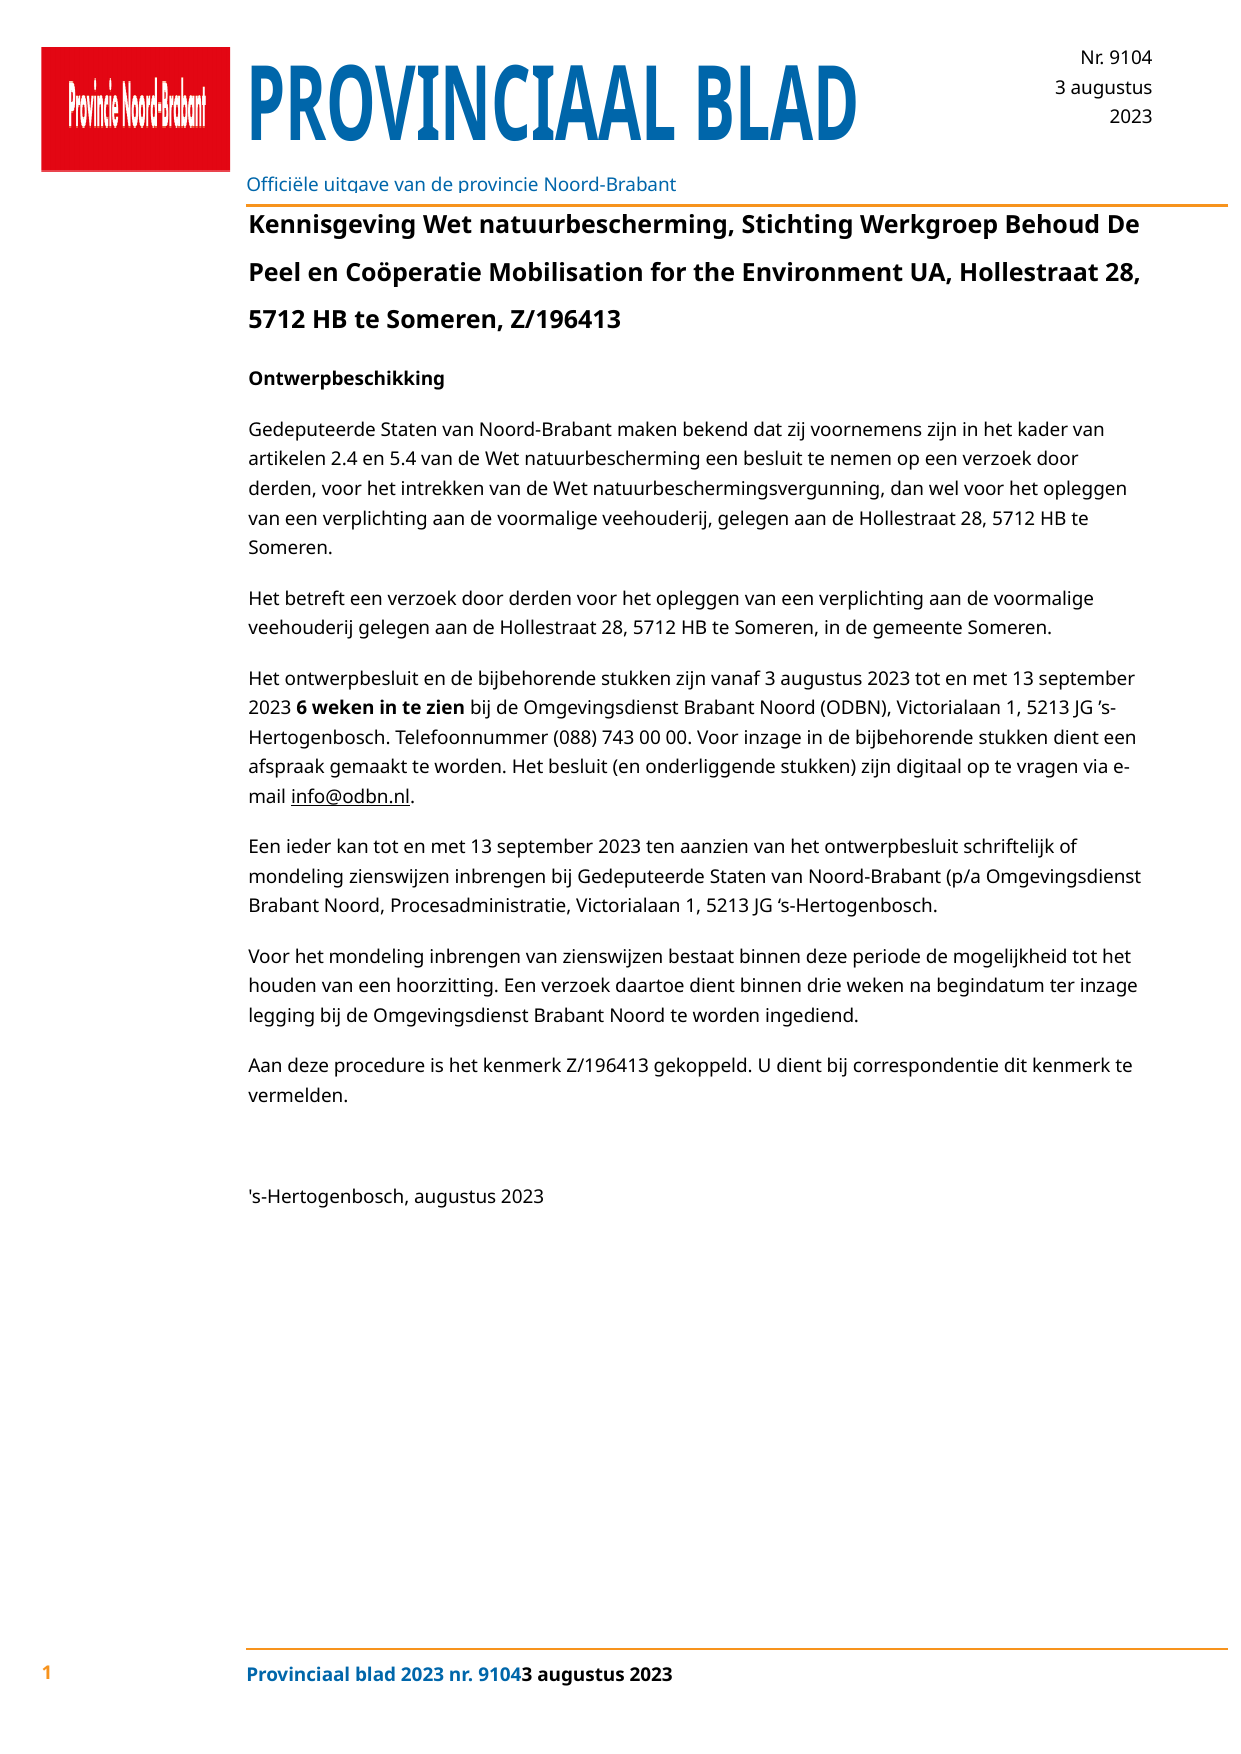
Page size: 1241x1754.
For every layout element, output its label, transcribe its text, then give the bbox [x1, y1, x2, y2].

text Gedeputeerde Staten van Noord-Brabant maken bekend dat zij voornemens zijn in het kader van artikelen 2.4 en 5.4 van de Wet natuurbescherming een besluit te nemen op een verzoek door derden, voor het intrekken van de Wet natuurbeschermingsvergunning, dan wel voor het opleggen van een verplichting aan de voormalige veehouderij, gelegen aan de Hollestraat 28, 5712 HB te Someren. [248, 416, 1152, 560]
text Het ontwerpbesluit en de bijbehorende stukken zijn vanaf 3 augustus 2023 tot en met 13 september 2023 6 weken in te zien bij de Omgevingsdienst Brabant Noord (ODBN), Victorialaan 1, 5213 JG ’s-Hertogenbosch. Telefoonnummer (088) 743 00 00. Voor inzage in de bijbehorende stukken dient een afspraak gemaakt te worden. Het besluit (en onderliggende stukken) zijn digitaal op te vragen via e-mail info@odbn.nl. [248, 665, 1152, 809]
text 's-Hertogenbosch, augustus 2023 [248, 1183, 1152, 1209]
text Ontwerpbeschikking [248, 366, 1152, 391]
picture [41, 47, 231, 172]
text Het betreft een verzoek door derden voor het opleggen van een verplichting aan de voormalige veehouderij gelegen aan de Hollestraat 28, 5712 HB te Someren, in de gemeente Someren. [248, 585, 1152, 640]
text Een ieder kan tot en met 13 september 2023 ten aanzien van het ontwerpbesluit schriftelijk of mondeling zienswijzen inbrengen bij Gedeputeerde Staten van Noord-Brabant (p/a Omgevingsdienst Brabant Noord, Procesadministratie, Victorialaan 1, 5213 JG ‘s-Hertogenbosch. [248, 833, 1152, 918]
text Aan deze procedure is het kenmerk Z/196413 gekoppeld. U dient bij correspondentie dit kenmerk te vermelden. [248, 1053, 1152, 1108]
text Voor het mondeling inbrengen van zienswijzen bestaat binnen deze periode de mogelijkheid tot het houden van een hoorzitting. Een verzoek daartoe dient binnen drie weken na begindatum ter inzage legging bij de Omgevingsdienst Brabant Noord te worden ingediend. [248, 943, 1152, 1028]
text Kennisgeving Wet natuurbescherming, Stichting Werkgroep Behoud De Peel en Coöperatie Mobilisation for the Environment UA, Hollestraat 28, 5712 HB te Someren, Z/196413 [248, 207, 1152, 336]
